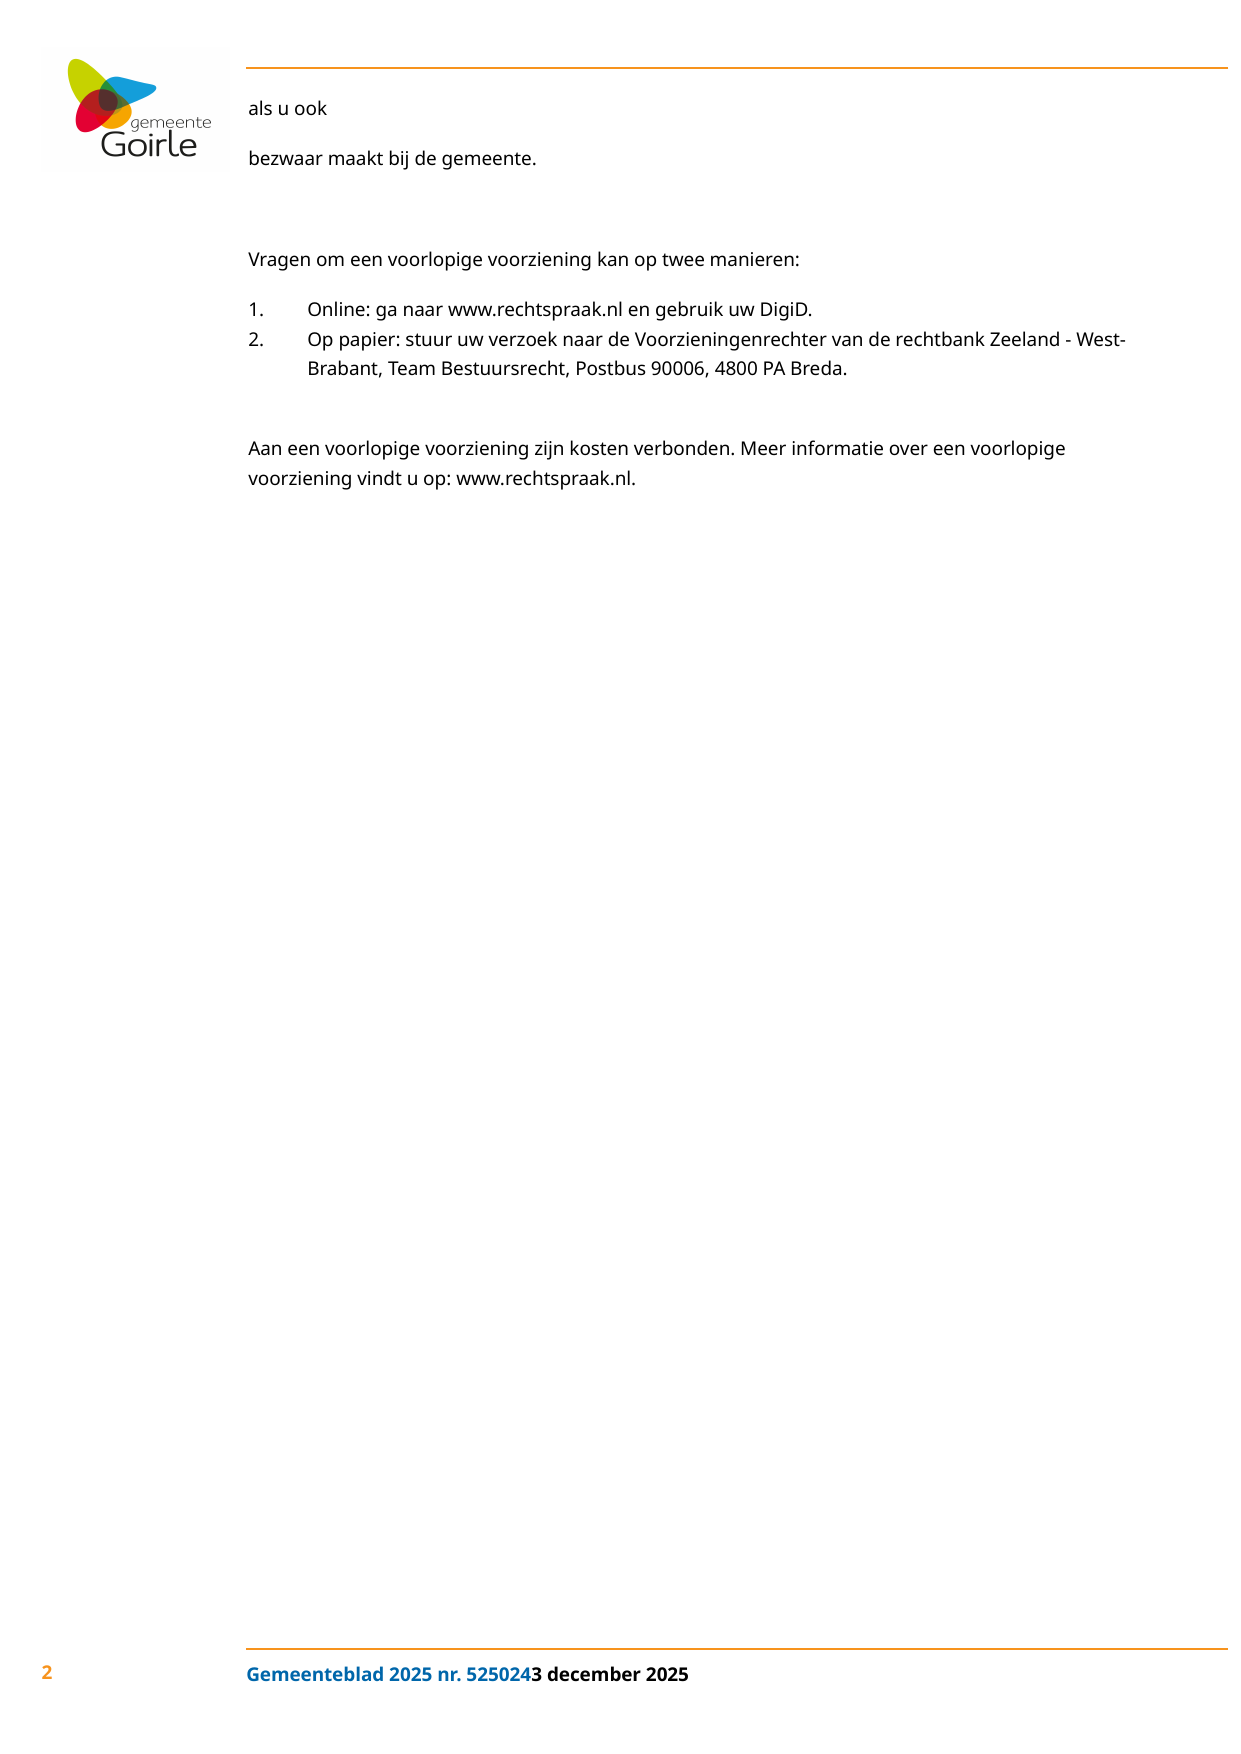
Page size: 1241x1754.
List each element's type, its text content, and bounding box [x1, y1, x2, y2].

text Vragen om een voorlopige voorziening kan op twee manieren: [248, 246, 1152, 272]
picture [41, 47, 231, 172]
text Aan een voorlopige voorziening zijn kosten verbonden. Meer informatie over een voorlopige voorziening vindt u op: www.rechtspraak.nl. [248, 436, 1152, 491]
text bezwaar maakt bij de gemeente. [248, 145, 1152, 171]
list Op papier: stuur uw verzoek naar de Voorzieningenrechter van de rechtbank Zeeland - West-Brabant, Team Bestuursrecht, Postbus 90006, 4800 PA Breda. [248, 326, 1152, 381]
text als u ook [248, 95, 1152, 121]
list Online: ga naar www.rechtspraak.nl en gebruik uw DigiD. [248, 296, 1152, 322]
